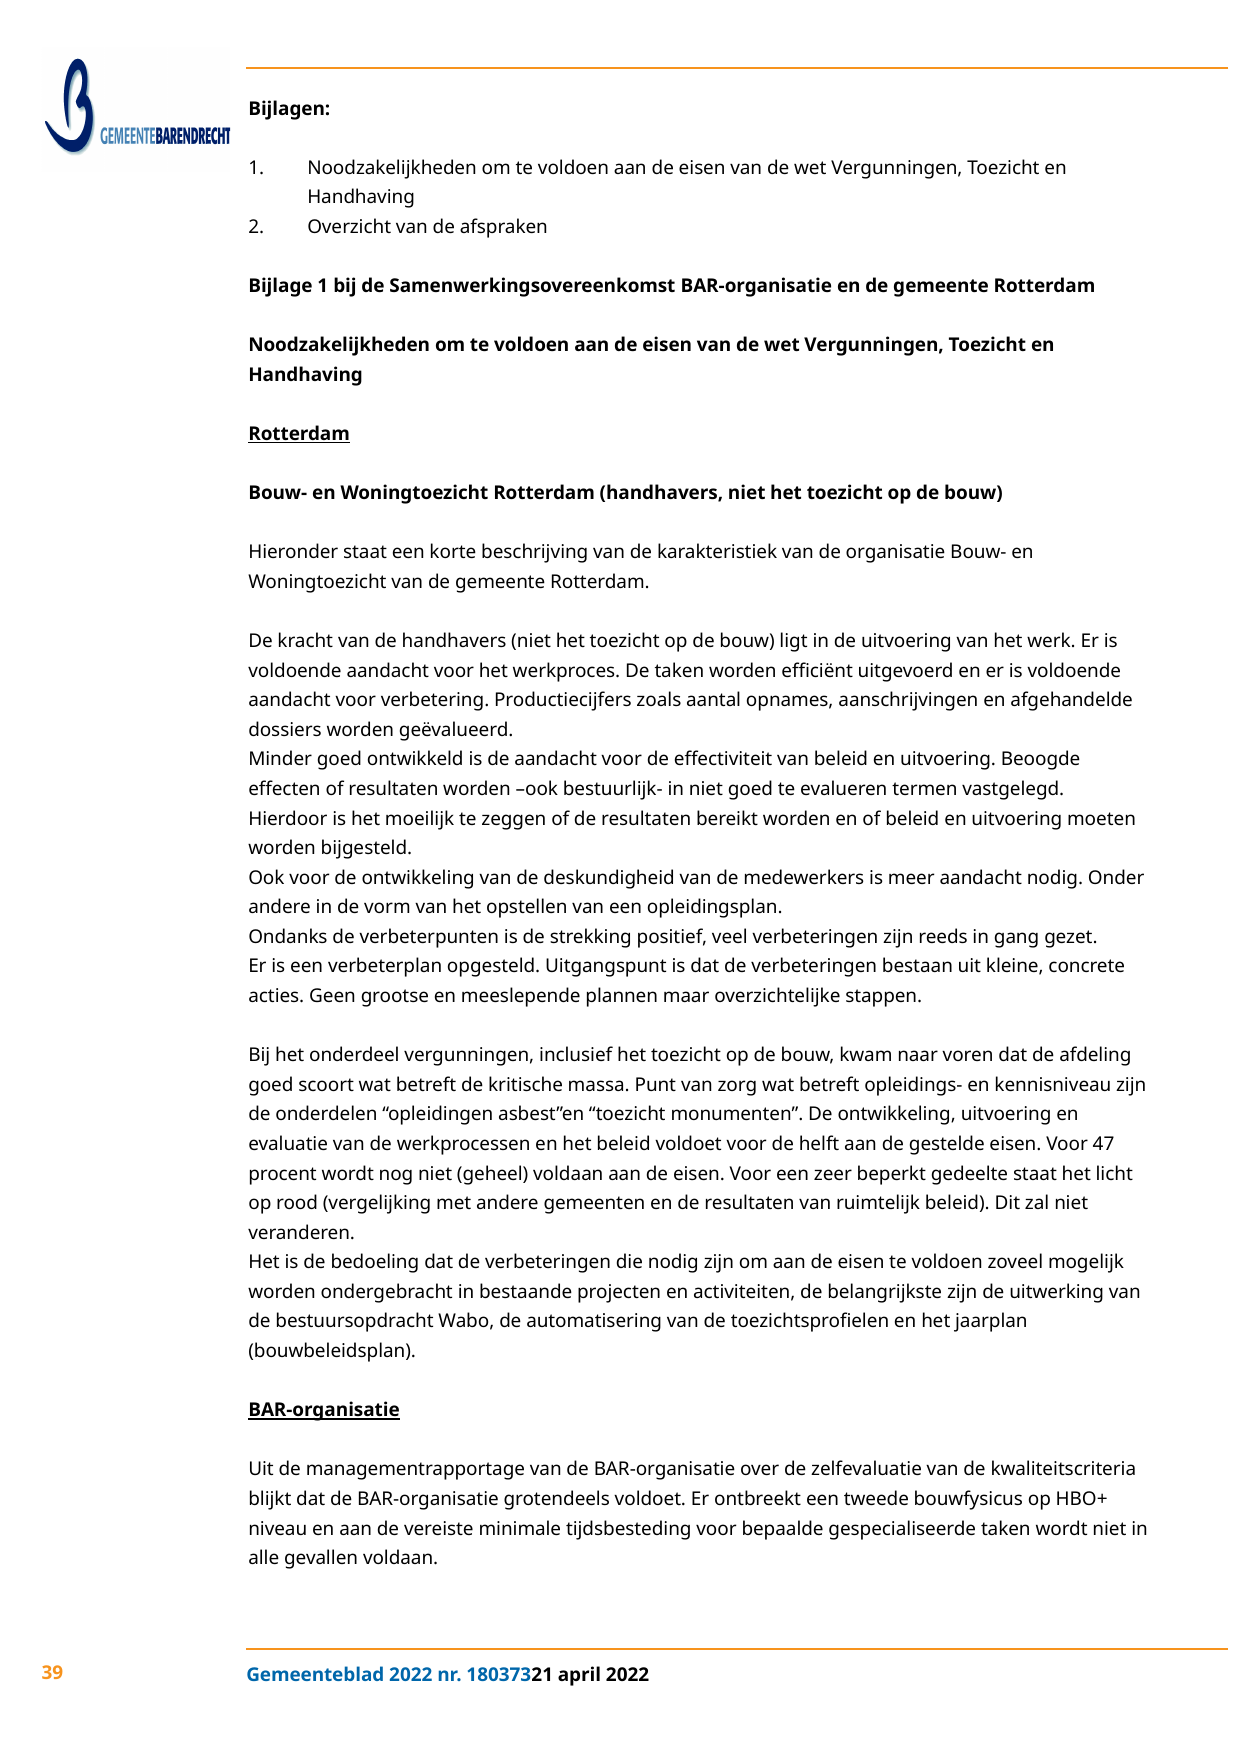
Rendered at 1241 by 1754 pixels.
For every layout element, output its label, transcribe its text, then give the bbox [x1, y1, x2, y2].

text Uit de managementrapportage van de BAR-organisatie over de zelfevaluatie van de kwaliteitscriteria blijkt dat de BAR-organisatie grotendeels voldoet. Er ontbreekt een tweede bouwfysicus op HBO+ niveau en aan de vereiste minimale tijdsbesteding voor bepaalde gespecialiseerde taken wordt niet in alle gevallen voldaan. [248, 1456, 1152, 1570]
text Bijlagen: [248, 95, 1152, 121]
text Er is een verbeterplan opgesteld. Uitgangspunt is dat de verbeteringen bestaan uit kleine, concrete acties. Geen grootse en meeslepende plannen maar overzichtelijke stappen. [248, 953, 1152, 1008]
text Ondanks de verbeterpunten is de strekking positief, veel verbeteringen zijn reeds in gang gezet. [248, 923, 1152, 949]
text Bouw- en Woningtoezicht Rotterdam (handhavers, niet het toezicht op de bouw) [248, 479, 1152, 505]
text Noodzakelijkheden om te voldoen aan de eisen van de wet Vergunningen, Toezicht en Handhaving [248, 331, 1152, 387]
text Hieronder staat een korte beschrijving van de karakteristiek van de organisatie Bouw- en Woningtoezicht van de gemeente Rotterdam. [248, 538, 1152, 594]
text Hierdoor is het moeilijk te zeggen of de resultaten bereikt worden en of beleid en uitvoering moeten worden bijgesteld. [248, 805, 1152, 860]
list Noodzakelijkheden om te voldoen aan de eisen van de wet Vergunningen, Toezicht en Handhaving [248, 154, 1152, 209]
text De kracht van de handhavers (niet het toezicht op de bouw) ligt in de uitvoering van het werk. Er is voldoende aandacht voor het werkproces. De taken worden efficiënt uitgevoerd en er is voldoende aandacht voor verbetering. Productiecijfers zoals aantal opnames, aanschrijvingen en afgehandelde dossiers worden geëvalueerd. [248, 627, 1152, 742]
text BAR-organisatie [248, 1396, 1152, 1422]
list Overzicht van de afspraken [248, 213, 1152, 239]
text Minder goed ontwikkeld is de aandacht voor de effectiviteit van beleid en uitvoering. Beoogde effecten of resultaten worden –ook bestuurlijk- in niet goed te evalueren termen vastgelegd. [248, 746, 1152, 801]
text Het is de bedoeling dat de verbeteringen die nodig zijn om aan de eisen te voldoen zoveel mogelijk worden ondergebracht in bestaande projecten en activiteiten, de belangrijkste zijn de uitwerking van de bestuursopdracht Wabo, de automatisering van de toezichtsprofielen en het jaarplan (bouwbeleidsplan). [248, 1248, 1152, 1363]
text Bijlage 1 bij de Samenwerkingsovereenkomst BAR-organisatie en de gemeente Rotterdam [248, 272, 1152, 298]
text Bij het onderdeel vergunningen, inclusief het toezicht op de bouw, kwam naar voren dat de afdeling goed scoort wat betreft de kritische massa. Punt van zorg wat betreft opleidings- en kennisniveau zijn de onderdelen “opleidingen asbest”en “toezicht monumenten”. De ontwikkeling, uitvoering en evaluatie van de werkprocessen en het beleid voldoet voor de helft aan de gestelde eisen. Voor 47 procent wordt nog niet (geheel) voldaan aan de eisen. Voor een zeer beperkt gedeelte staat het licht op rood (vergelijking met andere gemeenten en de resultaten van ruimtelijk beleid). Dit zal niet veranderen. [248, 1041, 1152, 1245]
text Ook voor de ontwikkeling van de deskundigheid van de medewerkers is meer aandacht nodig. Onder andere in de vorm van het opstellen van een opleidingsplan. [248, 864, 1152, 919]
picture [41, 47, 231, 172]
text Rotterdam [248, 420, 1152, 446]
